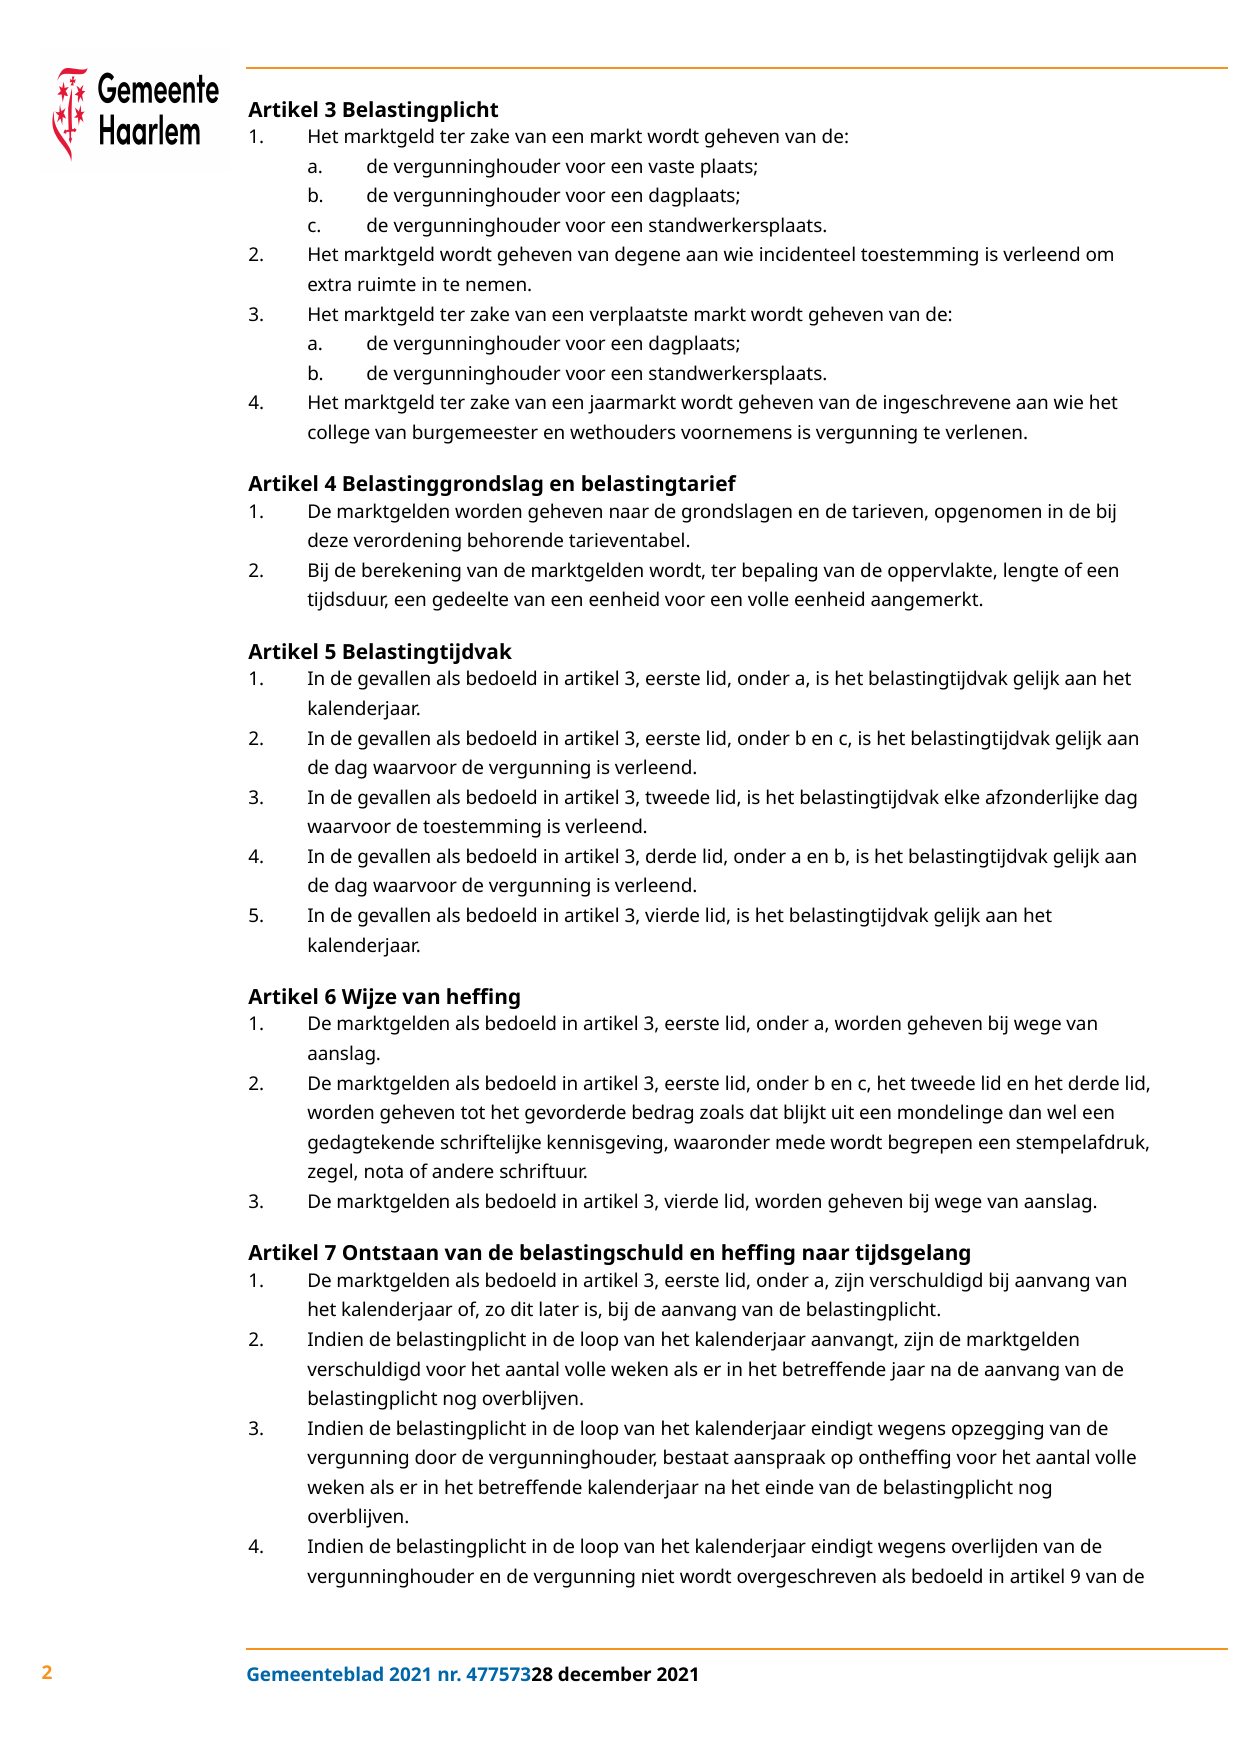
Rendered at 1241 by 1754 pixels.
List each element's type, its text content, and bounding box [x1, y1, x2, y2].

list Indien de belastingplicht in de loop van het kalenderjaar eindigt wegens overlijden van de vergunninghouder en de vergunning niet wordt overgeschreven als bedoeld in artikel 9 van de [248, 1533, 1152, 1588]
list De marktgelden als bedoeld in artikel 3, eerste lid, onder a, zijn verschuldigd bij aanvang van het kalenderjaar of, zo dit later is, bij de aanvang van de belastingplicht. [248, 1267, 1152, 1322]
list de vergunninghouder voor een vaste plaats; [307, 153, 1152, 178]
list De marktgelden worden geheven naar de grondslagen en de tarieven, opgenomen in de bij deze verordening behorende tarieventabel. [248, 498, 1152, 553]
list Indien de belastingplicht in de loop van het kalenderjaar aanvangt, zijn de marktgelden verschuldigd voor het aantal volle weken als er in het betreffende jaar na de aanvang van de belastingplicht nog overblijven. [248, 1326, 1152, 1411]
list De marktgelden als bedoeld in artikel 3, vierde lid, worden geheven bij wege van aanslag. [248, 1188, 1152, 1214]
text Artikel 3 Belastingplicht [248, 95, 1152, 123]
list In de gevallen als bedoeld in artikel 3, derde lid, onder a en b, is het belastingtijdvak gelijk aan de dag waarvoor de vergunning is verleend. [248, 843, 1152, 898]
list Het marktgeld wordt geheven van degene aan wie incidenteel toestemming is verleend om extra ruimte in te nemen. [248, 242, 1152, 297]
text Artikel 6 Wijze van heffing [248, 982, 1152, 1011]
list In de gevallen als bedoeld in artikel 3, tweede lid, is het belastingtijdvak elke afzonderlijke dag waarvoor de toestemming is verleend. [248, 784, 1152, 839]
list In de gevallen als bedoeld in artikel 3, eerste lid, onder b en c, is het belastingtijdvak gelijk aan de dag waarvoor de vergunning is verleend. [248, 725, 1152, 780]
picture [41, 47, 231, 172]
text Artikel 7 Ontstaan van de belastingschuld en heffing naar tijdsgelang [248, 1238, 1152, 1267]
list De marktgelden als bedoeld in artikel 3, eerste lid, onder a, worden geheven bij wege van aanslag. [248, 1011, 1152, 1066]
text Artikel 4 Belastinggrondslag en belastingtarief [248, 469, 1152, 498]
list Het marktgeld ter zake van een verplaatste markt wordt geheven van de: [248, 301, 1152, 326]
list Bij de berekening van de marktgelden wordt, ter bepaling van de oppervlakte, lengte of een tijdsduur, een gedeelte van een eenheid voor een volle eenheid aangemerkt. [248, 557, 1152, 612]
list de vergunninghouder voor een standwerkersplaats. [307, 360, 1152, 386]
text Artikel 5 Belastingtijdvak [248, 637, 1152, 666]
list Het marktgeld ter zake van een jaarmarkt wordt geheven van de ingeschrevene aan wie het college van burgemeester en wethouders voornemens is vergunning te verlenen. [248, 389, 1152, 445]
list In de gevallen als bedoeld in artikel 3, eerste lid, onder a, is het belastingtijdvak gelijk aan het kalenderjaar. [248, 666, 1152, 721]
list de vergunninghouder voor een standwerkersplaats. [307, 212, 1152, 238]
list de vergunninghouder voor een dagplaats; [307, 182, 1152, 208]
list Het marktgeld ter zake van een markt wordt geheven van de: [248, 123, 1152, 149]
list de vergunninghouder voor een dagplaats; [307, 330, 1152, 356]
list Indien de belastingplicht in de loop van het kalenderjaar eindigt wegens opzegging van de vergunning door de vergunninghouder, bestaat aanspraak op ontheffing voor het aantal volle weken als er in het betreffende kalenderjaar na het einde van de belastingplicht nog overblijven. [248, 1415, 1152, 1529]
list De marktgelden als bedoeld in artikel 3, eerste lid, onder b en c, het tweede lid en het derde lid, worden geheven tot het gevorderde bedrag zoals dat blijkt uit een mondelinge dan wel een gedagtekende schriftelijke kennisgeving, waaronder mede wordt begrepen een stempelafdruk, zegel, nota of andere schriftuur. [248, 1070, 1152, 1184]
list In de gevallen als bedoeld in artikel 3, vierde lid, is het belastingtijdvak gelijk aan het kalenderjaar. [248, 902, 1152, 957]
